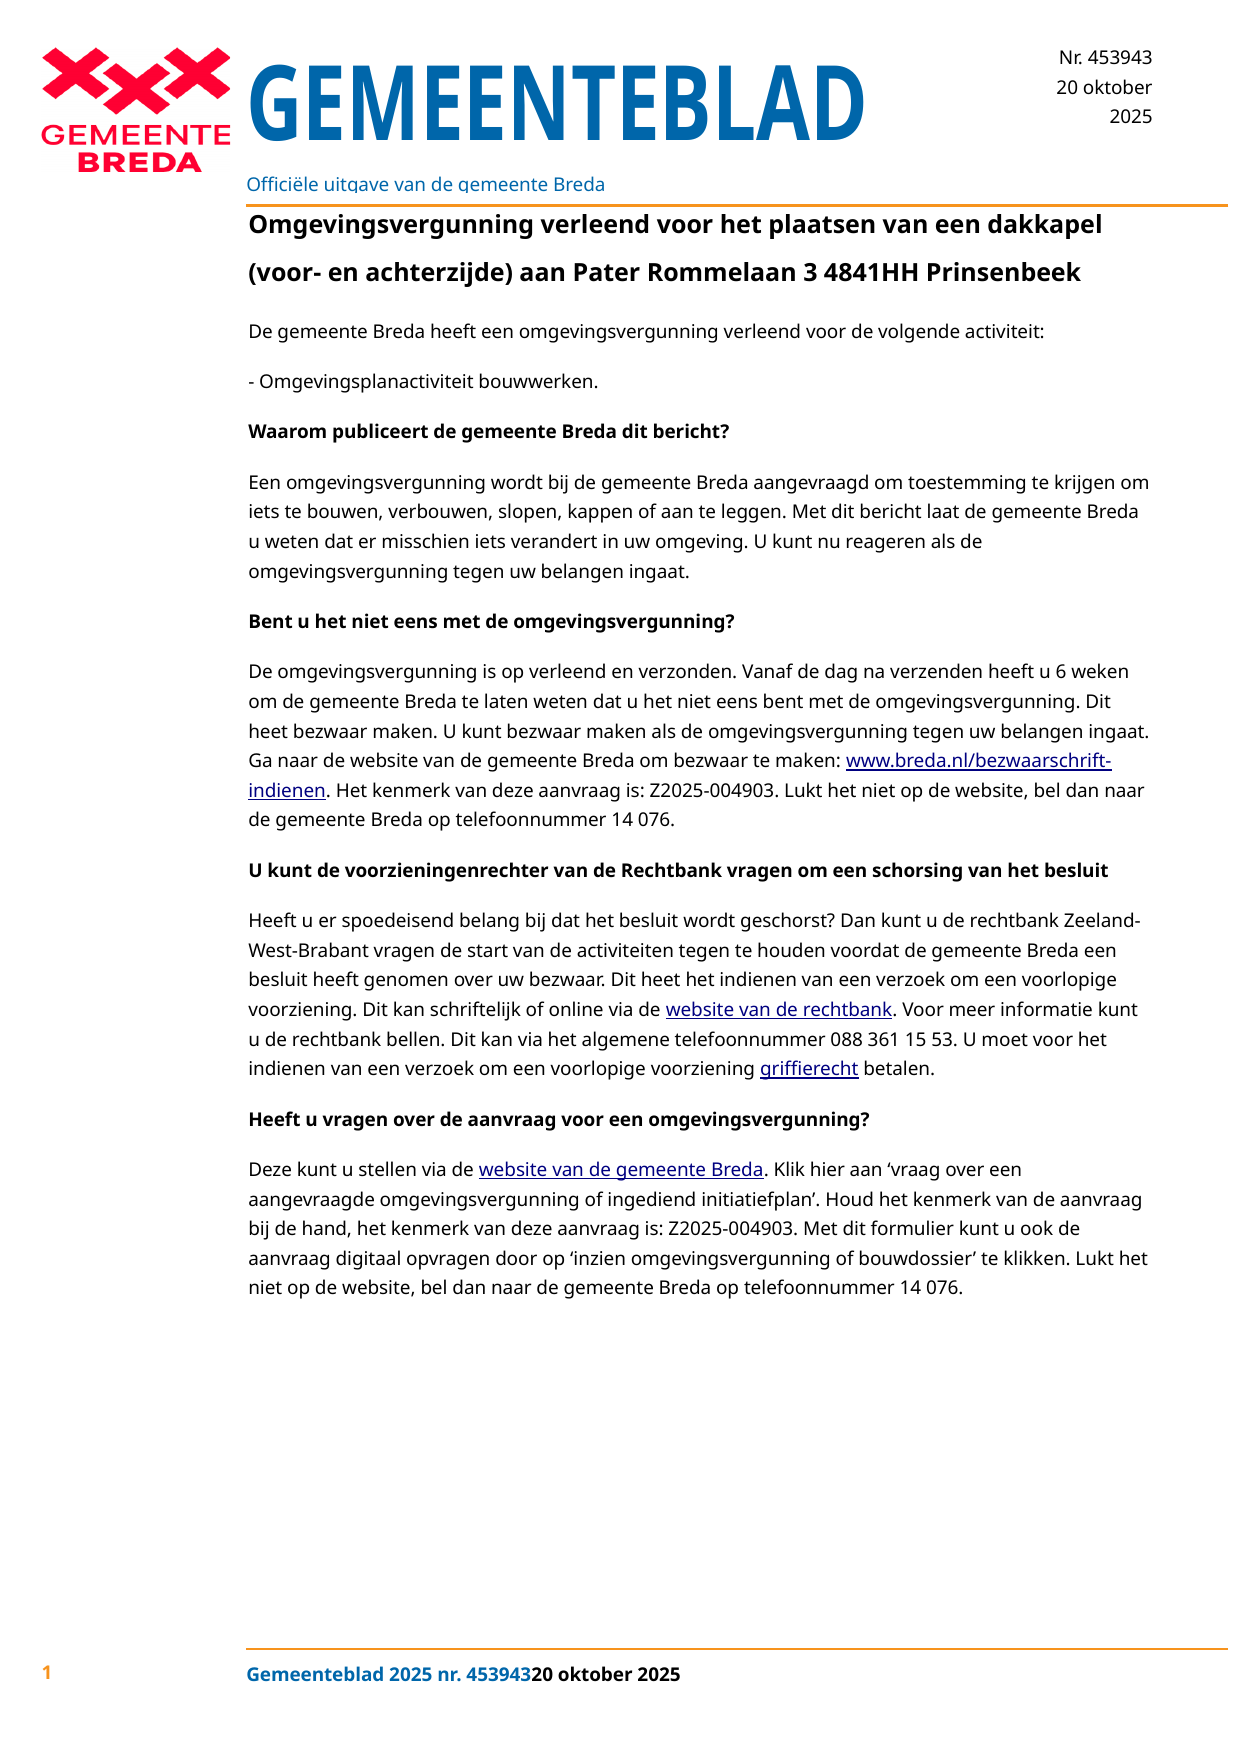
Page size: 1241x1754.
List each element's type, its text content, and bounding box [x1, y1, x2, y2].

text - Omgevingsplanactiviteit bouwwerken. [248, 368, 1152, 394]
text Heeft u vragen over de aanvraag voor een omgevingsvergunning? [248, 1106, 1152, 1132]
text U kunt de voorzieningenrechter van de Rechtbank vragen om een schorsing van het besluit [248, 857, 1152, 883]
text Heeft u er spoedeisend belang bij dat het besluit wordt geschorst? Dan kunt u de rechtbank Zeeland-West-Brabant vragen de start van de activiteiten tegen te houden voordat de gemeente Breda een besluit heeft genomen over uw bezwaar. Dit heet het indienen van een verzoek om een voorlopige voorziening. Dit kan schriftelijk of online via de website van de rechtbank. Voor meer informatie kunt u de rechtbank bellen. Dit kan via het algemene telefoonnummer 088 361 15 53. U moet voor het indienen van een verzoek om een voorlopige voorziening griffierecht betalen. [248, 907, 1152, 1081]
text Waarom publiceert de gemeente Breda dit bericht? [248, 419, 1152, 444]
text De gemeente Breda heeft een omgevingsvergunning verleend voor de volgende activiteit: [248, 318, 1152, 344]
text Deze kunt u stellen via de website van de gemeente Breda. Klik hier aan ‘vraag over een aangevraagde omgevingsvergunning of ingediend initiatiefplan’. Houd het kenmerk van de aanvraag bij de hand, het kenmerk van deze aanvraag is: Z2025-004903. Met dit formulier kunt u ook de aanvraag digitaal opvragen door op ‘inzien omgevingsvergunning of bouwdossier’ te klikken. Lukt het niet op de website, bel dan naar de gemeente Breda op telefoonnummer 14 076. [248, 1156, 1152, 1300]
text Een omgevingsvergunning wordt bij de gemeente Breda aangevraagd om toestemming te krijgen om iets te bouwen, verbouwen, slopen, kappen of aan te leggen. Met dit bericht laat de gemeente Breda u weten dat er misschien iets verandert in uw omgeving. U kunt nu reageren als de omgevingsvergunning tegen uw belangen ingaat. [248, 469, 1152, 584]
picture [41, 47, 231, 172]
text Omgevingsvergunning verleend voor het plaatsen van een dakkapel (voor- en achterzijde) aan Pater Rommelaan 3 4841HH Prinsenbeek [248, 207, 1152, 288]
text Bent u het niet eens met de omgevingsvergunning? [248, 608, 1152, 634]
text De omgevingsvergunning is op verleend en verzonden. Vanaf de dag na verzenden heeft u 6 weken om de gemeente Breda te laten weten dat u het niet eens bent met de omgevingsvergunning. Dit heet bezwaar maken. U kunt bezwaar maken als de omgevingsvergunning tegen uw belangen ingaat. Ga naar de website van de gemeente Breda om bezwaar te maken: www.breda.nl/bezwaarschrift-indienen. Het kenmerk van deze aanvraag is: Z2025-004903. Lukt het niet op de website, bel dan naar de gemeente Breda op telefoonnummer 14 076. [248, 659, 1152, 832]
